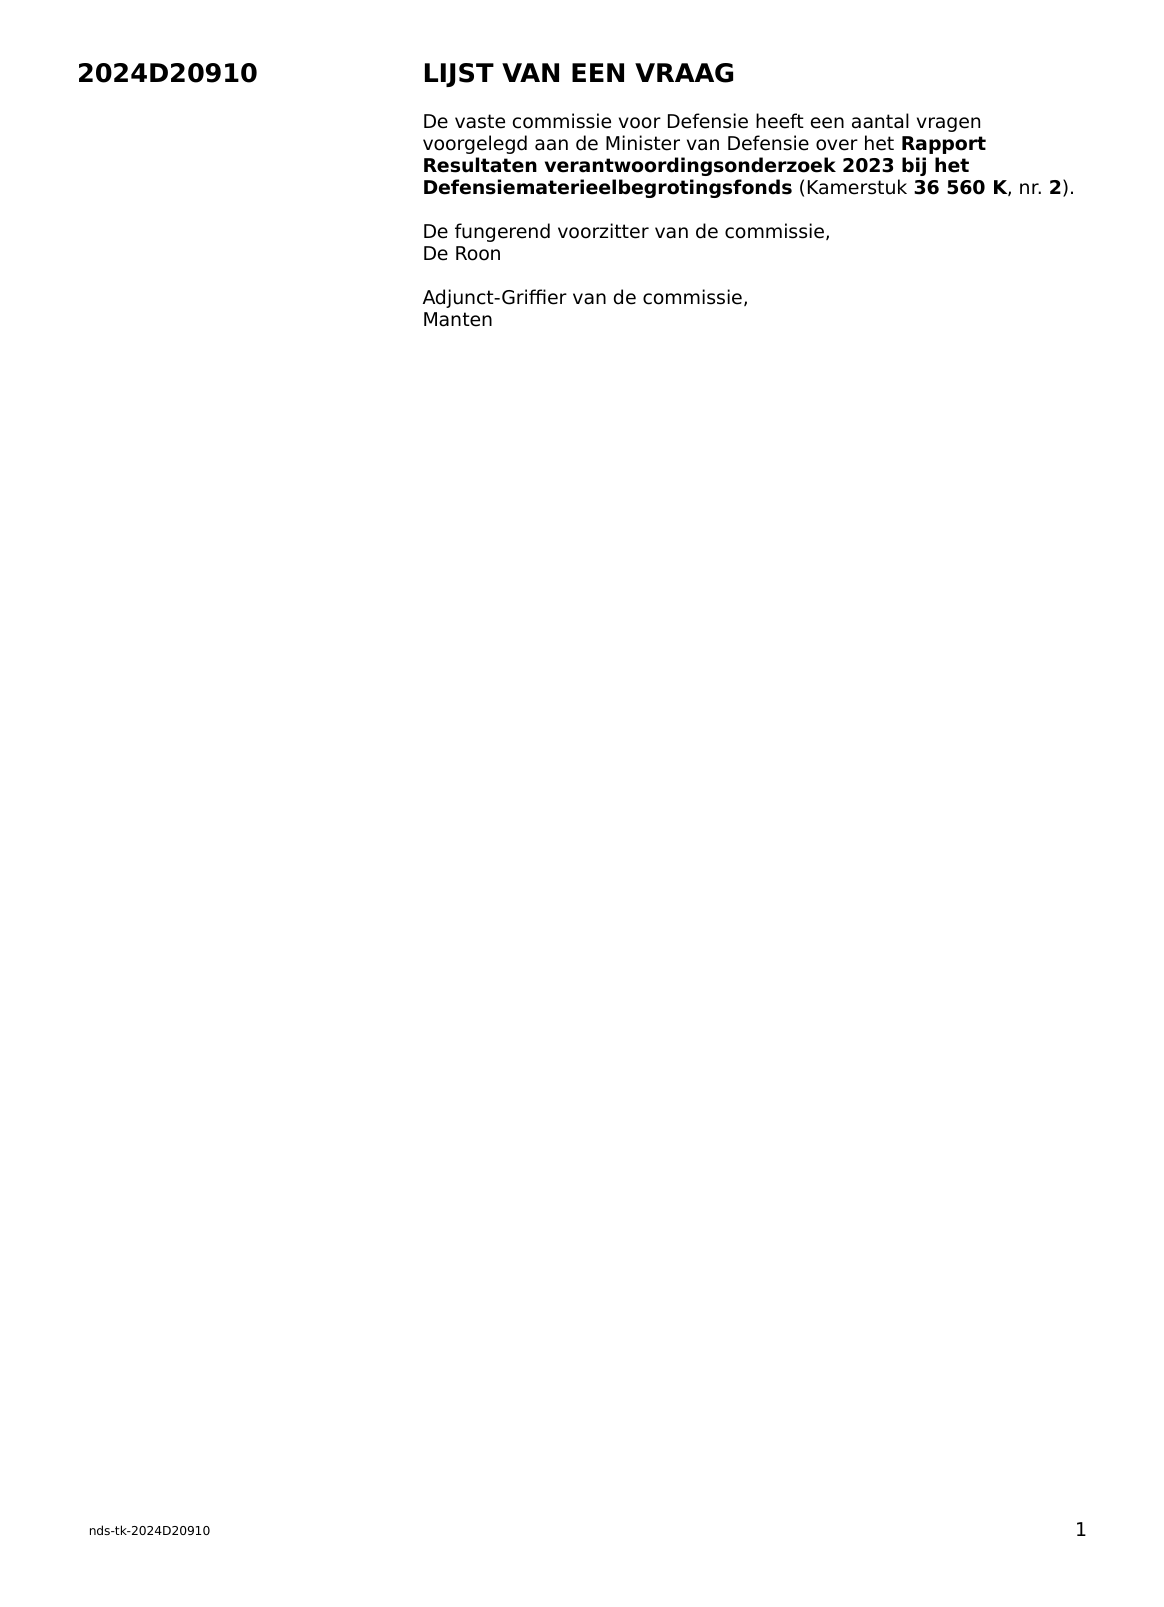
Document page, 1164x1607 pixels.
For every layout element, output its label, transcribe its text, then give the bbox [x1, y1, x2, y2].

text De Roon [422, 243, 1087, 265]
text De fungerend voorzitter van de commissie, [422, 221, 1087, 243]
text Manten [422, 309, 1087, 331]
text 2024D20910 LIJST VAN EEN VRAAG [77, 59, 1087, 89]
text nds-tk-2024D20910 [88, 1524, 323, 1538]
text De vaste commissie voor Defensie heeft een aantal vragen voorgelegd aan de Minister van Defensie over het Rapport Resultaten verantwoordingsonderzoek 2023 bij het Defensiematerieelbegrotingsfonds (Kamerstuk 36 560 K, nr. 2). [422, 111, 1087, 199]
text Adjunct-Griffier van de commissie, [422, 287, 1087, 309]
